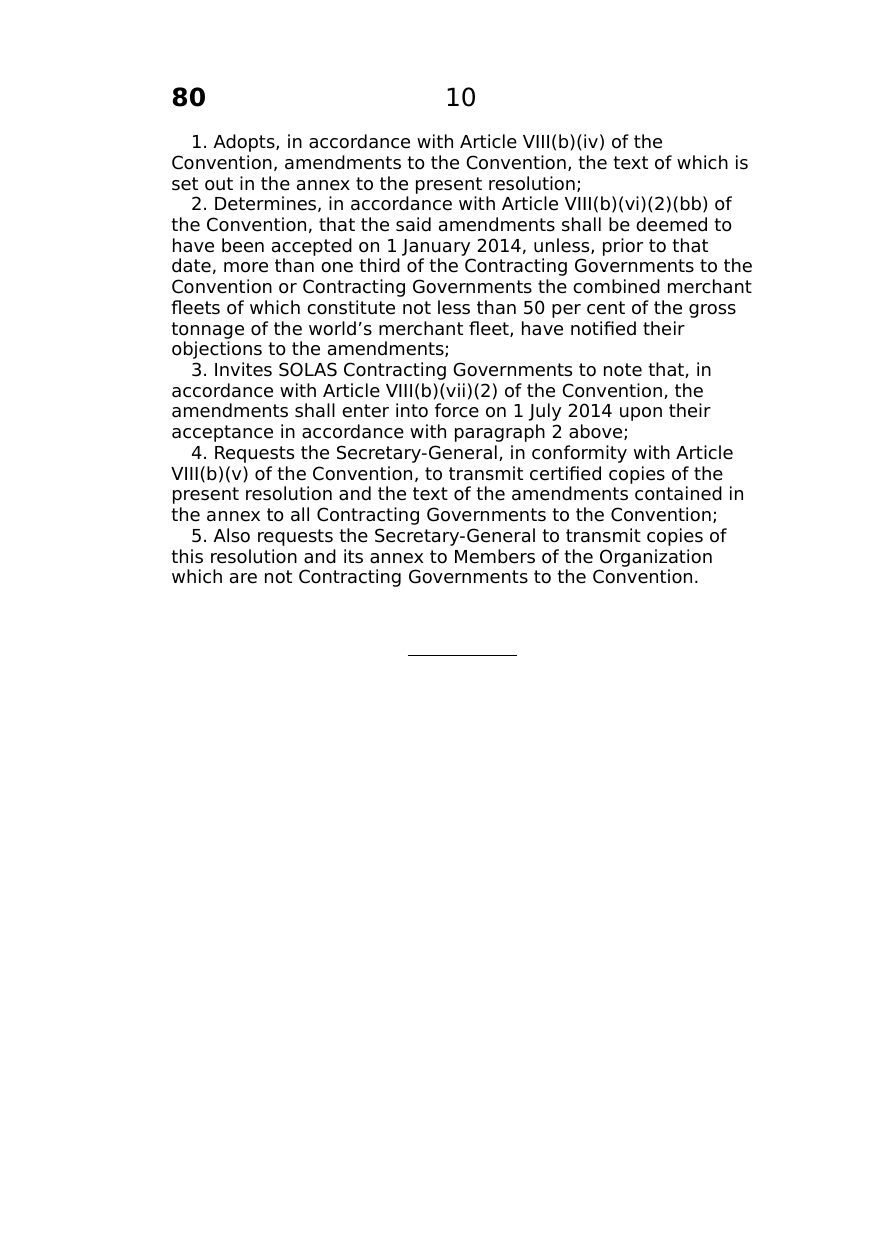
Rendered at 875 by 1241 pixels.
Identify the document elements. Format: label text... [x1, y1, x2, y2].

text 4. Requests the Secretary-General, in conformity with Article VIII(b)(v) of the Convention, to transmit certified copies of the present resolution and the text of the amendments contained in the annex to all Contracting Governments to the Convention; [171, 443, 756, 526]
text 1. Adopts, in accordance with Article VIII(b)(iv) of the Convention, amendments to the Convention, the text of which is set out in the annex to the present resolution; [171, 132, 756, 194]
text 3. Invites SOLAS Contracting Governments to note that, in accordance with Article VIII(b)(vii)(2) of the Convention, the amendments shall enter into force on 1 July 2014 upon their acceptance in accordance with paragraph 2 above; [171, 360, 756, 443]
text 2. Determines, in accordance with Article VIII(b)(vi)(2)(bb) of the Convention, that the said amendments shall be deemed to have been accepted on 1 January 2014, unless, prior to that date, more than one third of the Contracting Governments to the Convention or Contracting Governments the combined merchant fleets of which constitute not less than 50 per cent of the gross tonnage of the world’s merchant fleet, have notified their objections to the amendments; [171, 194, 756, 360]
text 5. Also requests the Secretary-General to transmit copies of this resolution and its annex to Members of the Organization which are not Contracting Governments to the Convention. [171, 526, 756, 588]
